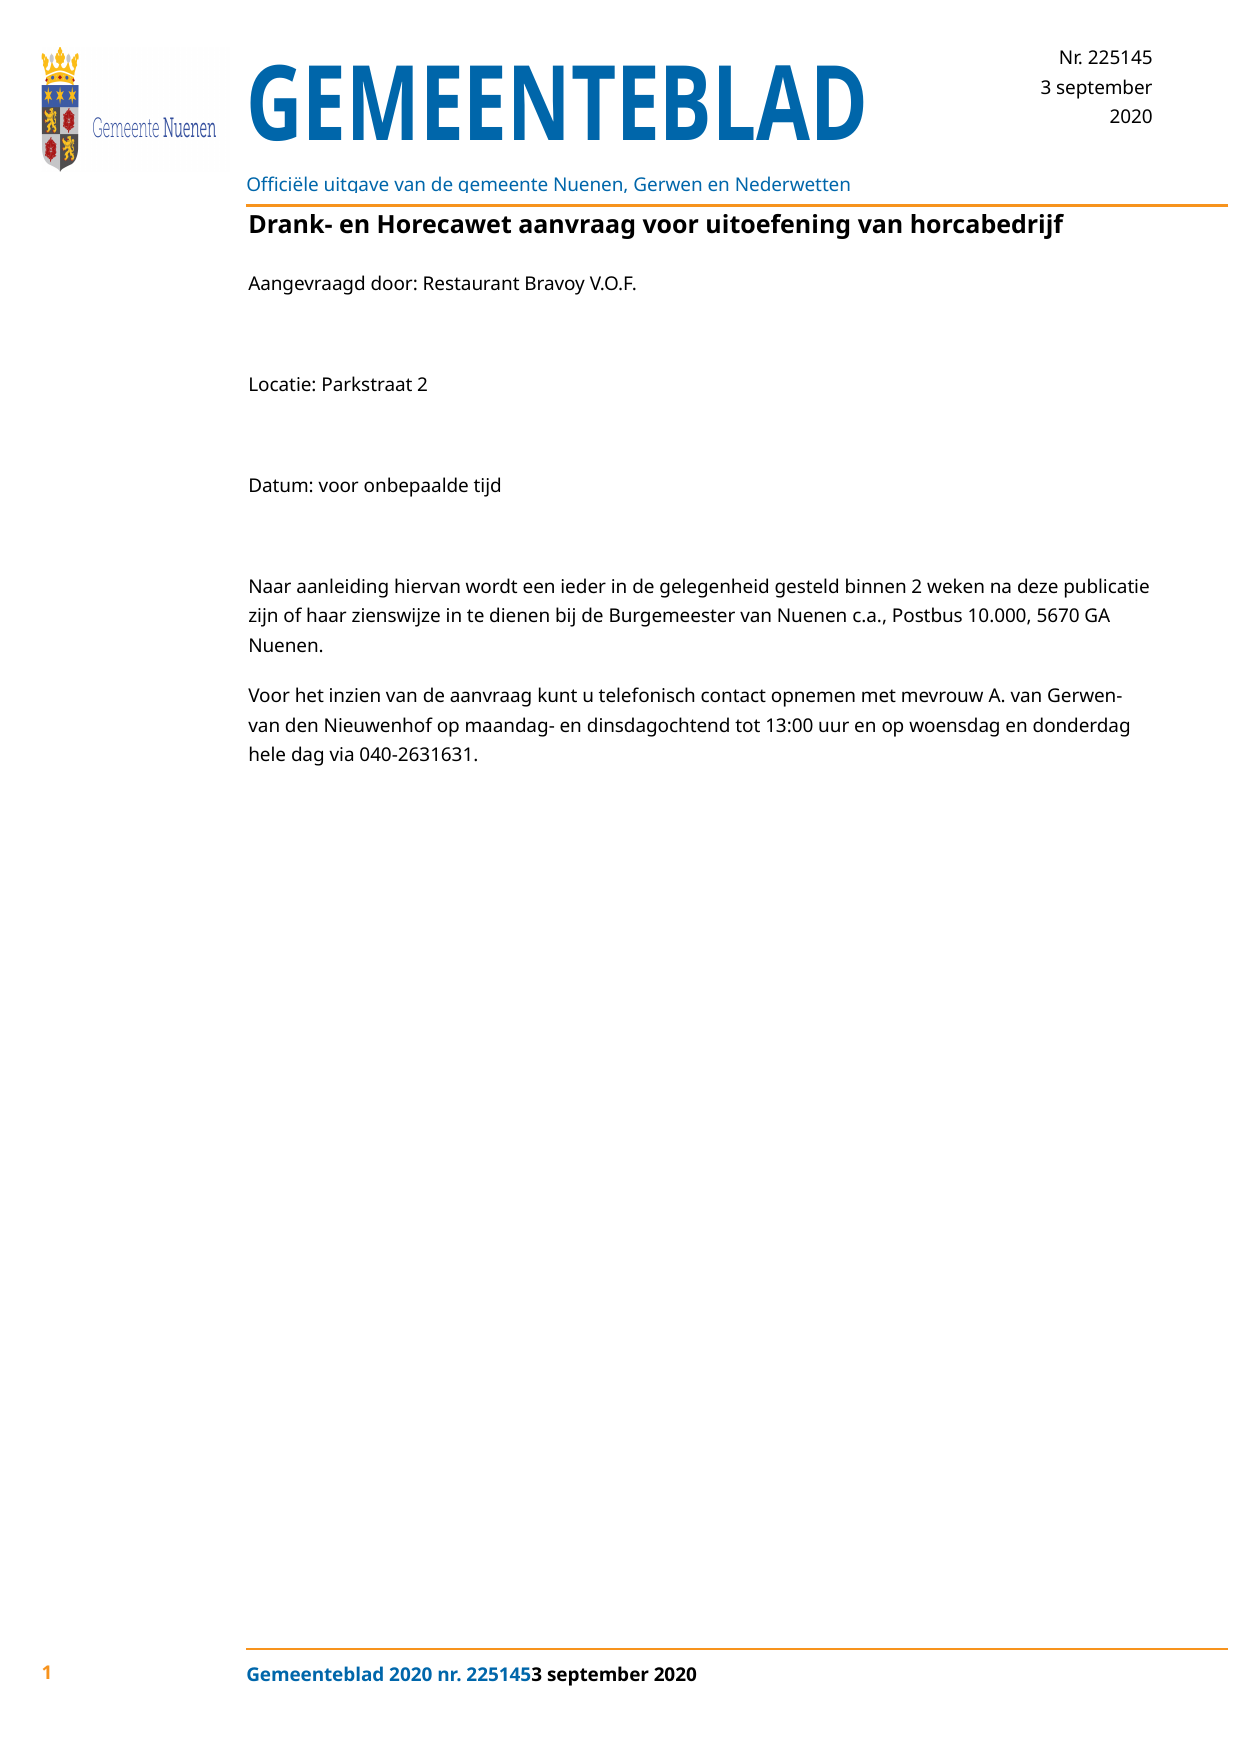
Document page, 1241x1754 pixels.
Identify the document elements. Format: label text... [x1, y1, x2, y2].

text Aangevraagd door: Restaurant Bravoy V.O.F. [248, 270, 1152, 296]
text Datum: voor onbepaalde tijd [248, 472, 1152, 498]
text Naar aanleiding hiervan wordt een ieder in de gelegenheid gesteld binnen 2 weken na deze publicatie zijn of haar zienswijze in te dienen bij de Burgemeester van Nuenen c.a., Postbus 10.000, 5670 GA Nuenen. [248, 573, 1152, 658]
text Drank- en Horecawet aanvraag voor uitoefening van horcabedrijf [248, 207, 1152, 241]
text Locatie: Parkstraat 2 [248, 371, 1152, 397]
picture [41, 47, 231, 172]
text Voor het inzien van de aanvraag kunt u telefonisch contact opnemen met mevrouw A. van Gerwen-van den Nieuwenhof op maandag- en dinsdagochtend tot 13:00 uur en op woensdag en donderdag hele dag via 040-2631631. [248, 682, 1152, 767]
